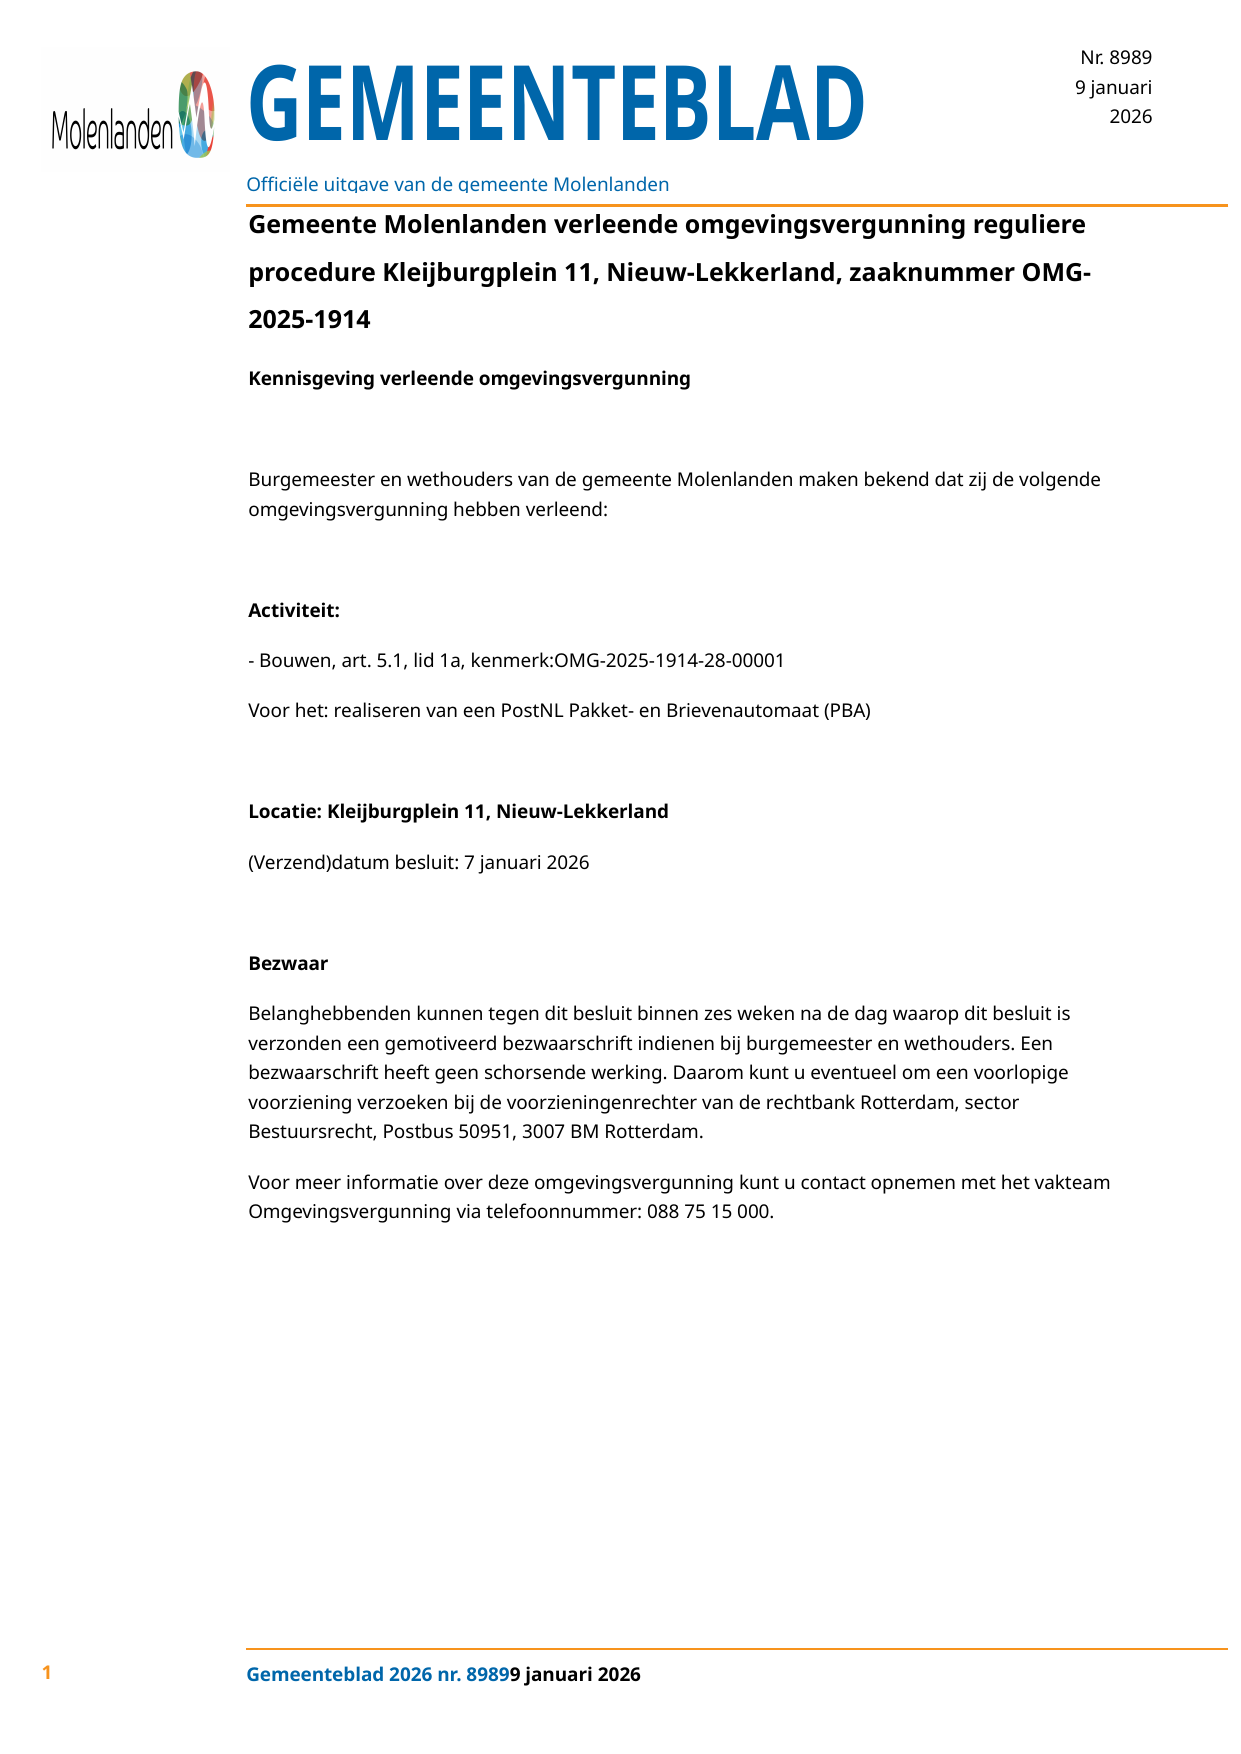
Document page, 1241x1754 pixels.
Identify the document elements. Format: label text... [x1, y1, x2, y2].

picture [41, 47, 231, 172]
text Kennisgeving verleende omgevingsvergunning [248, 366, 1152, 391]
text Activiteit: [248, 597, 1152, 622]
text Voor meer informatie over deze omgevingsvergunning kunt u contact opnemen met het vakteam Omgevingsvergunning via telefoonnummer: 088 75 15 000. [248, 1169, 1152, 1224]
text (Verzend)datum besluit: 7 januari 2026 [248, 849, 1152, 874]
text Burgemeester en wethouders van de gemeente Molenlanden maken bekend dat zij de volgende omgevingsvergunning hebben verleend: [248, 466, 1152, 522]
text Belanghebbenden kunnen tegen dit besluit binnen zes weken na de dag waarop dit besluit is verzonden een gemotiveerd bezwaarschrift indienen bij burgemeester en wethouders. Een bezwaarschrift heeft geen schorsende werking. Daarom kunt u eventueel om een voorlopige voorziening verzoeken bij de voorzieningenrechter van de rechtbank Rotterdam, sector Bestuursrecht, Postbus 50951, 3007 BM Rotterdam. [248, 1000, 1152, 1144]
text Bezwaar [248, 950, 1152, 975]
text Voor het: realiseren van een PostNL Pakket- en Brievenautomaat (PBA) [248, 698, 1152, 723]
text Locatie: Kleijburgplein 11, Nieuw-Lekkerland [248, 798, 1152, 824]
text Gemeente Molenlanden verleende omgevingsvergunning reguliere procedure Kleijburgplein 11, Nieuw-Lekkerland, zaaknummer OMG-2025-1914 [248, 207, 1152, 336]
text - Bouwen, art. 5.1, lid 1a, kenmerk:OMG-2025-1914-28-00001 [248, 647, 1152, 673]
